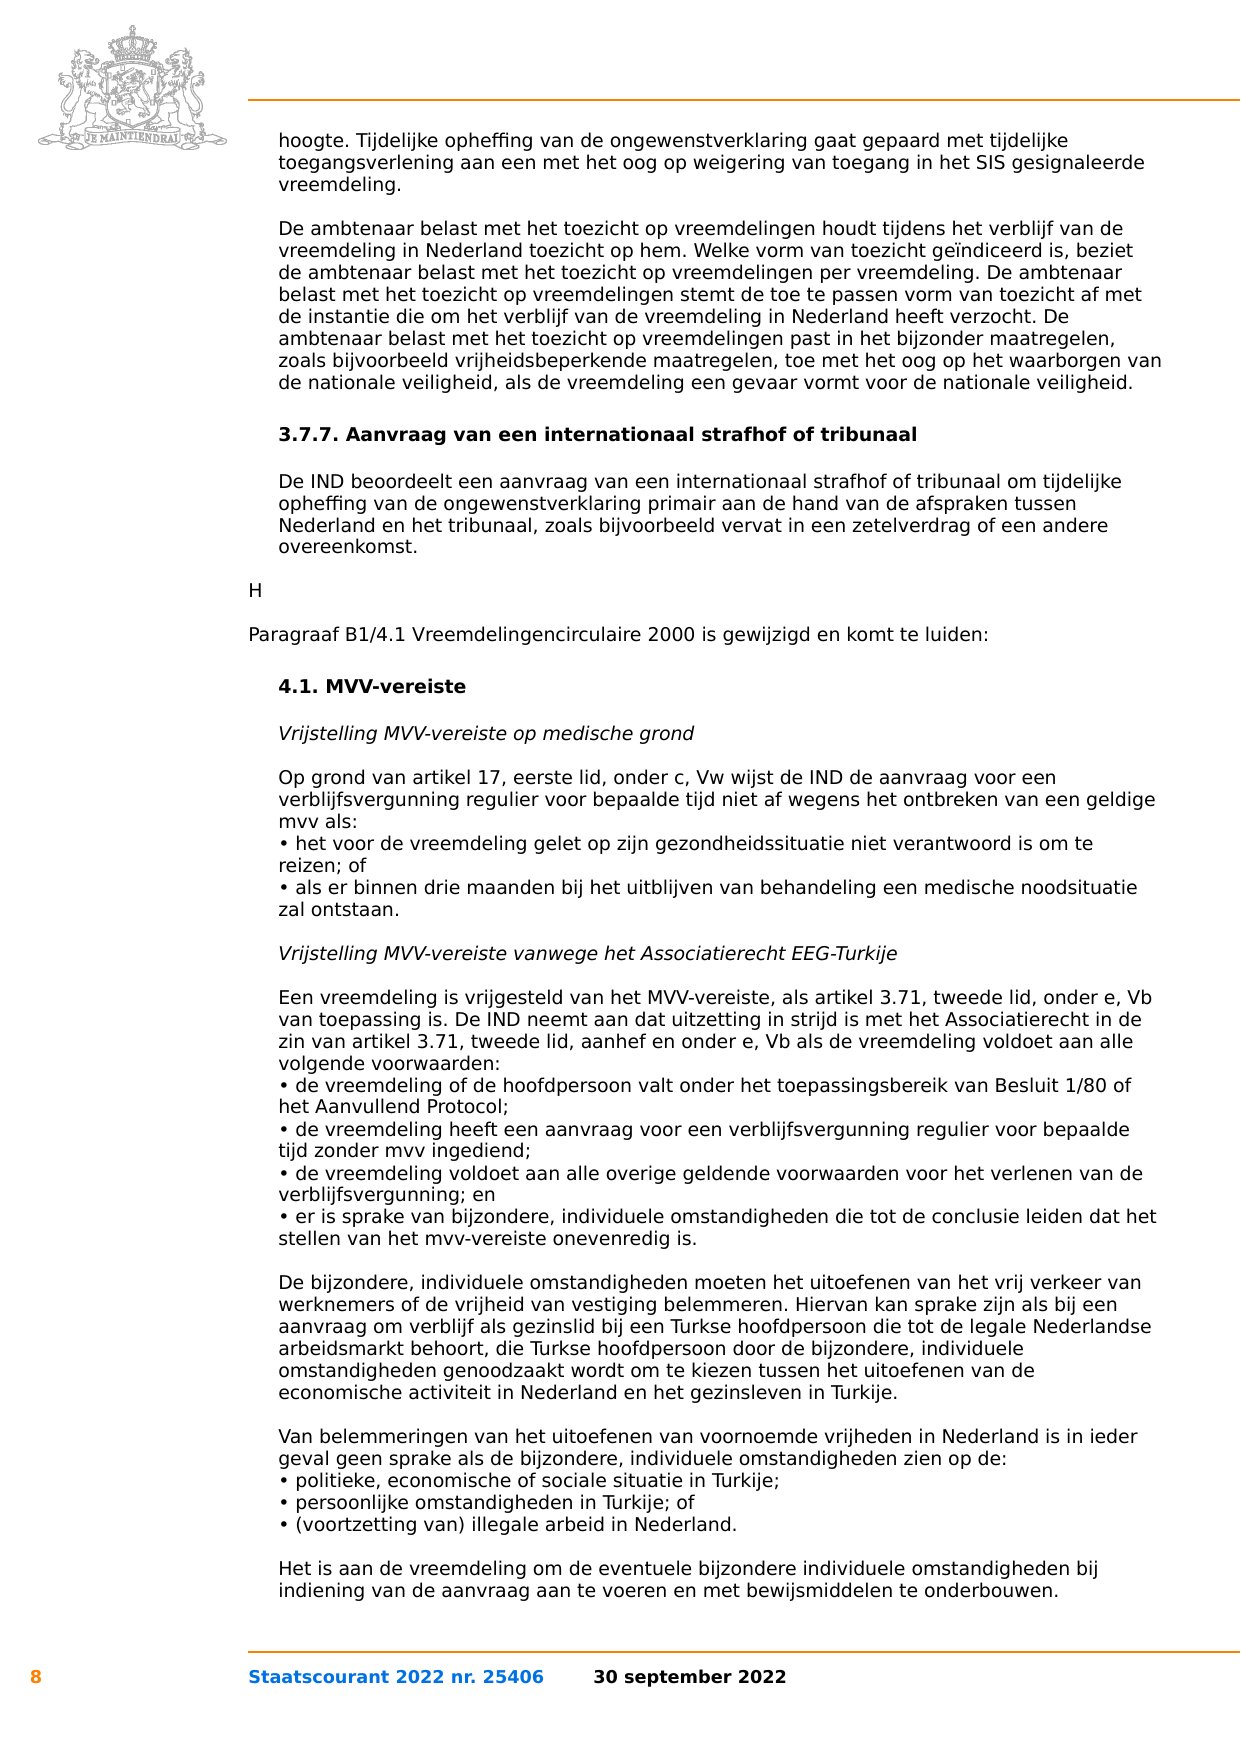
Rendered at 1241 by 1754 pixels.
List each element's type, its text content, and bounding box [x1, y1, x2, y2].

text Paragraaf B1/4.1 Vreemdelingencirculaire 2000 is gewijzigd en komt te luiden: [248, 624, 1163, 646]
text • de vreemdeling voldoet aan alle overige geldende voorwaarden voor het verlenen van de verblijfsvergunning; en [278, 1162, 1163, 1206]
subtitle Vrijstelling MVV-vereiste vanwege het Associatierecht EEG-Turkije [278, 943, 1163, 965]
text • de vreemdeling heeft een aanvraag voor een verblijfsvergunning regulier voor bepaalde tijd zonder mvv ingediend; [278, 1118, 1163, 1162]
subtitle 4.1. MVV-vereiste [278, 676, 1163, 698]
text Van belemmeringen van het uitoefenen van voornoemde vrijheden in Nederland is in ieder geval geen sprake als de bijzondere, individuele omstandigheden zien op de: [278, 1426, 1163, 1470]
text Een vreemdeling is vrijgesteld van het MVV-vereiste, als artikel 3.71, tweede lid, onder e, Vb van toepassing is. De IND neemt aan dat uitzetting in strijd is met het Associatierecht in de zin van artikel 3.71, tweede lid, aanhef en onder e, Vb als de vreemdeling voldoet aan alle volgende voorwaarden: [278, 987, 1163, 1074]
text • er is sprake van bijzondere, individuele omstandigheden die tot de conclusie leiden dat het stellen van het mvv-vereiste onevenredig is. [278, 1206, 1163, 1250]
text • het voor de vreemdeling gelet op zijn gezondheidssituatie niet verantwoord is om te reizen; of [278, 833, 1163, 877]
text Op grond van artikel 17, eerste lid, onder c, Vw wijst de IND de aanvraag voor een verblijfsvergunning regulier voor bepaalde tijd niet af wegens het ontbreken van een geldige mvv als: [278, 767, 1163, 833]
text • als er binnen drie maanden bij het uitblijven van behandeling een medische noodsituatie zal ontstaan. [278, 877, 1163, 921]
text hoogte. Tijdelijke opheffing van de ongewenstverklaring gaat gepaard met tijdelijke toegangsverlening aan een met het oog op weigering van toegang in het SIS gesignaleerde vreemdeling. [278, 130, 1163, 196]
subtitle Vrijstelling MVV-vereiste op medische grond [278, 723, 1163, 745]
subtitle 3.7.7. Aanvraag van een internationaal strafhof of tribunaal [278, 423, 1163, 446]
text • persoonlijke omstandigheden in Turkije; of [278, 1492, 1163, 1514]
text • politieke, economische of sociale situatie in Turkije; [278, 1470, 1163, 1492]
text H [248, 580, 1163, 602]
text Het is aan de vreemdeling om de eventuele bijzondere individuele omstandigheden bij indiening van de aanvraag aan te voeren en met bewijsmiddelen te onderbouwen. [278, 1558, 1163, 1602]
picture [38, 25, 227, 150]
text De ambtenaar belast met het toezicht op vreemdelingen houdt tijdens het verblijf van de vreemdeling in Nederland toezicht op hem. Welke vorm van toezicht geïndiceerd is, beziet de ambtenaar belast met het toezicht op vreemdelingen per vreemdeling. De ambtenaar belast met het toezicht op vreemdelingen stemt de toe te passen vorm van toezicht af met de instantie die om het verblijf van de vreemdeling in Nederland heeft verzocht. De ambtenaar belast met het toezicht op vreemdelingen past in het bijzonder maatregelen, zoals bijvoorbeeld vrijheidsbeperkende maatregelen, toe met het oog op het waarborgen van de nationale veiligheid, als de vreemdeling een gevaar vormt voor de nationale veiligheid. [278, 218, 1163, 393]
text De bijzondere, individuele omstandigheden moeten het uitoefenen van het vrij verkeer van werknemers of de vrijheid van vestiging belemmeren. Hiervan kan sprake zijn als bij een aanvraag om verblijf als gezinslid bij een Turkse hoofdpersoon die tot de legale Nederlandse arbeidsmarkt behoort, die Turkse hoofdpersoon door de bijzondere, individuele omstandigheden genoodzaakt wordt om te kiezen tussen het uitoefenen van de economische activiteit in Nederland en het gezinsleven in Turkije. [278, 1272, 1163, 1404]
text • de vreemdeling of de hoofdpersoon valt onder het toepassingsbereik van Besluit 1/80 of het Aanvullend Protocol; [278, 1074, 1163, 1118]
text • (voortzetting van) illegale arbeid in Nederland. [278, 1514, 1163, 1536]
text De IND beoordeelt een aanvraag van een internationaal strafhof of tribunaal om tijdelijke opheffing van de ongewenstverklaring primair aan de hand van de afspraken tussen Nederland en het tribunaal, zoals bijvoorbeeld vervat in een zetelverdrag of een andere overeenkomst. [278, 471, 1163, 558]
